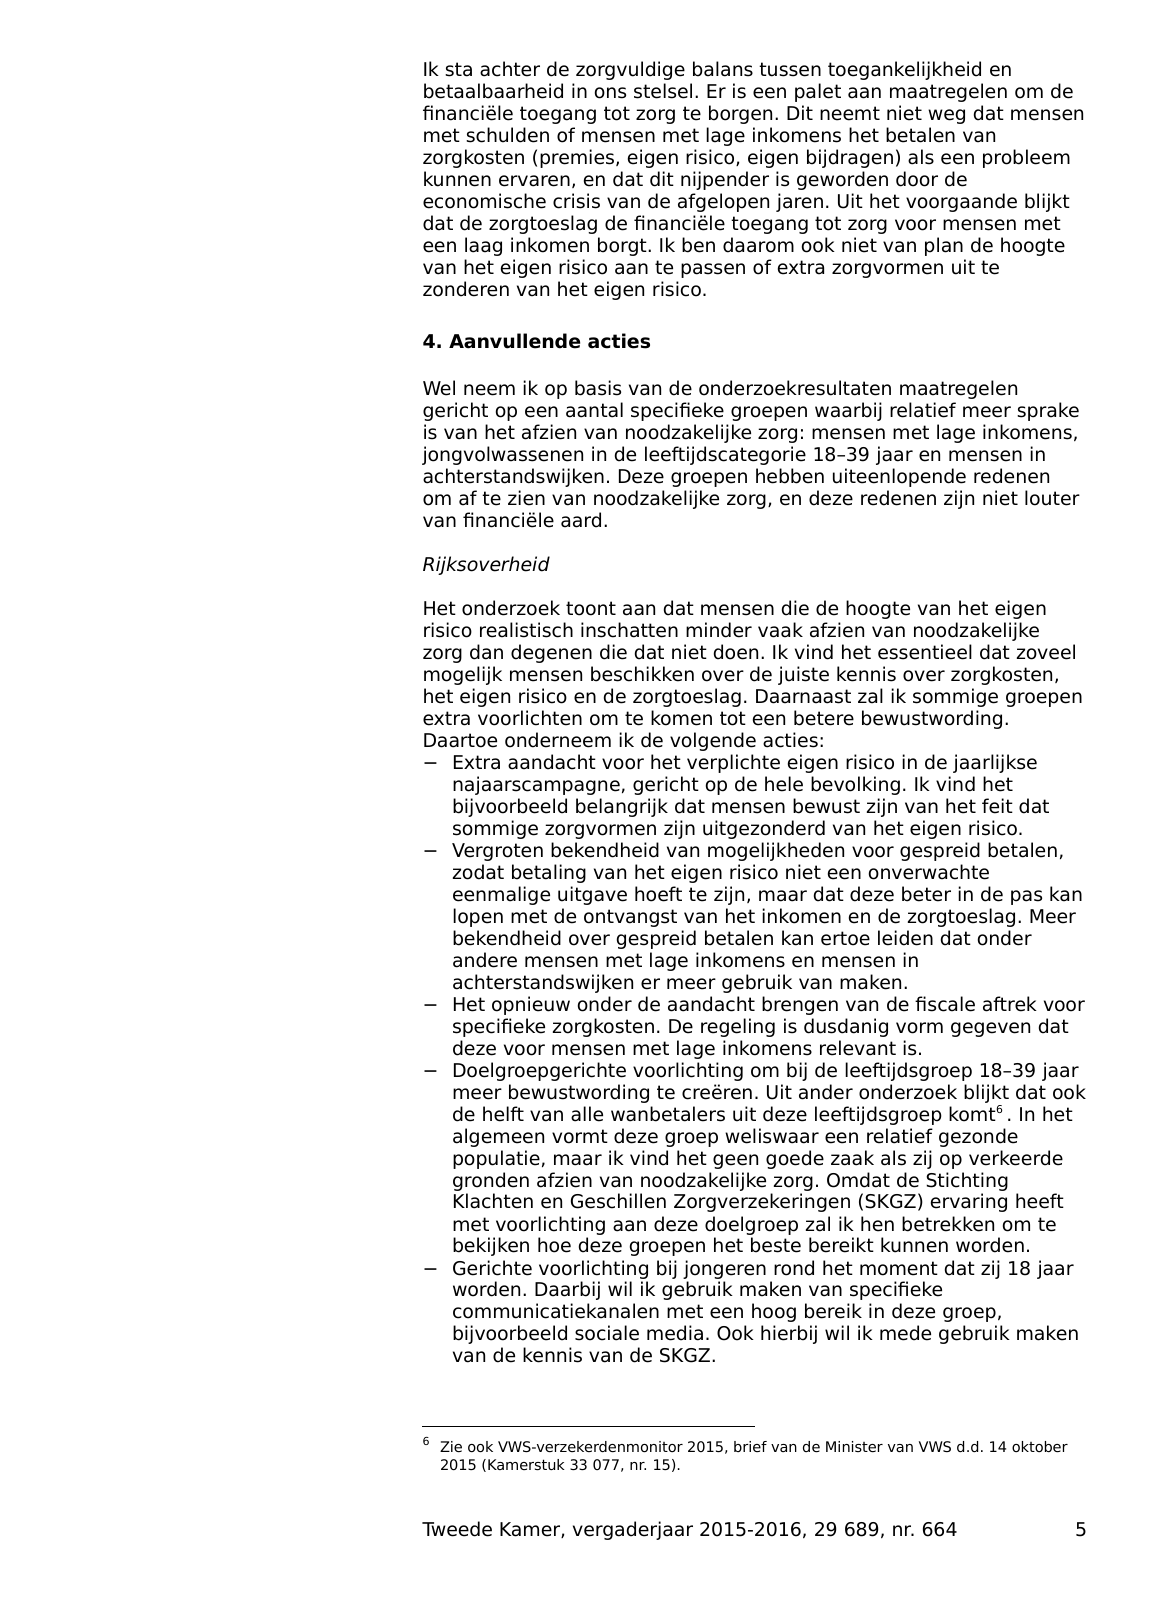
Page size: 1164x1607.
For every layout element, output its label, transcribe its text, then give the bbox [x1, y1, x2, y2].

text Ik sta achter de zorgvuldige balans tussen toegankelijkheid en betaalbaarheid in ons stelsel. Er is een palet aan maatregelen om de financiële toegang tot zorg te borgen. Dit neemt niet weg dat mensen met schulden of mensen met lage inkomens het betalen van zorgkosten (premies, eigen risico, eigen bijdragen) als een probleem kunnen ervaren, en dat dit nijpender is geworden door de economische crisis van de afgelopen jaren. Uit het voorgaande blijkt dat de zorgtoeslag de financiële toegang tot zorg voor mensen met een laag inkomen borgt. Ik ben daarom ook niet van plan de hoogte van het eigen risico aan te passen of extra zorgvormen uit te zonderen van het eigen risico. [422, 59, 1087, 301]
text − Vergroten bekendheid van mogelijkheden voor gespreid betalen, zodat betaling van het eigen risico niet een onverwachte eenmalige uitgave hoeft te zijn, maar dat deze beter in de pas kan lopen met de ontvangst van het inkomen en de zorgtoeslag. Meer bekendheid over gespreid betalen kan ertoe leiden dat onder andere mensen met lage inkomens en mensen in achterstandswijken er meer gebruik van maken. [422, 840, 1087, 994]
subtitle 4. Aanvullende acties [422, 331, 1087, 353]
text Zie ook VWS-verzekerdenmonitor 2015, brief van de Minister van VWS d.d. 14 oktober 2015 (Kamerstuk 33 077, nr. 15). [422, 1435, 1087, 1474]
text − Doelgroepgerichte voorlichting om bij de leeftijdsgroep 18–39 jaar meer bewustwording te creëren. Uit ander onderzoek blijkt dat ook de helft van alle wanbetalers uit deze leeftijdsgroep komt. In het algemeen vormt deze groep weliswaar een relatief gezonde populatie, maar ik vind het geen goede zaak als zij op verkeerde gronden afzien van noodzakelijke zorg. Omdat de Stichting Klachten en Geschillen Zorgverzekeringen (SKGZ) ervaring heeft met voorlichting aan deze doelgroep zal ik hen betrekken om te bekijken hoe deze groepen het beste bereikt kunnen worden. [422, 1059, 1087, 1257]
text − Het opnieuw onder de aandacht brengen van de fiscale aftrek voor specifieke zorgkosten. De regeling is dusdanig vorm gegeven dat deze voor mensen met lage inkomens relevant is. [422, 994, 1087, 1059]
subtitle Rijksoverheid [422, 554, 1087, 576]
text Wel neem ik op basis van de onderzoekresultaten maatregelen gericht op een aantal specifieke groepen waarbij relatief meer sprake is van het afzien van noodzakelijke zorg: mensen met lage inkomens, jongvolwassenen in de leeftijdscategorie 18–39 jaar en mensen in achterstandswijken. Deze groepen hebben uiteenlopende redenen om af te zien van noodzakelijke zorg, en deze redenen zijn niet louter van financiële aard. [422, 378, 1087, 532]
text − Gerichte voorlichting bij jongeren rond het moment dat zij 18 jaar worden. Daarbij wil ik gebruik maken van specifieke communicatiekanalen met een hoog bereik in deze groep, bijvoorbeeld sociale media. Ook hierbij wil ik mede gebruik maken van de kennis van de SKGZ. [422, 1257, 1087, 1367]
text − Extra aandacht voor het verplichte eigen risico in de jaarlijkse najaarscampagne, gericht op de hele bevolking. Ik vind het bijvoorbeeld belangrijk dat mensen bewust zijn van het feit dat sommige zorgvormen zijn uitgezonderd van het eigen risico. [422, 752, 1087, 840]
text Het onderzoek toont aan dat mensen die de hoogte van het eigen risico realistisch inschatten minder vaak afzien van noodzakelijke zorg dan degenen die dat niet doen. Ik vind het essentieel dat zoveel mogelijk mensen beschikken over de juiste kennis over zorgkosten, het eigen risico en de zorgtoeslag. Daarnaast zal ik sommige groepen extra voorlichten om te komen tot een betere bewustwording. Daartoe onderneem ik de volgende acties: [422, 598, 1087, 752]
